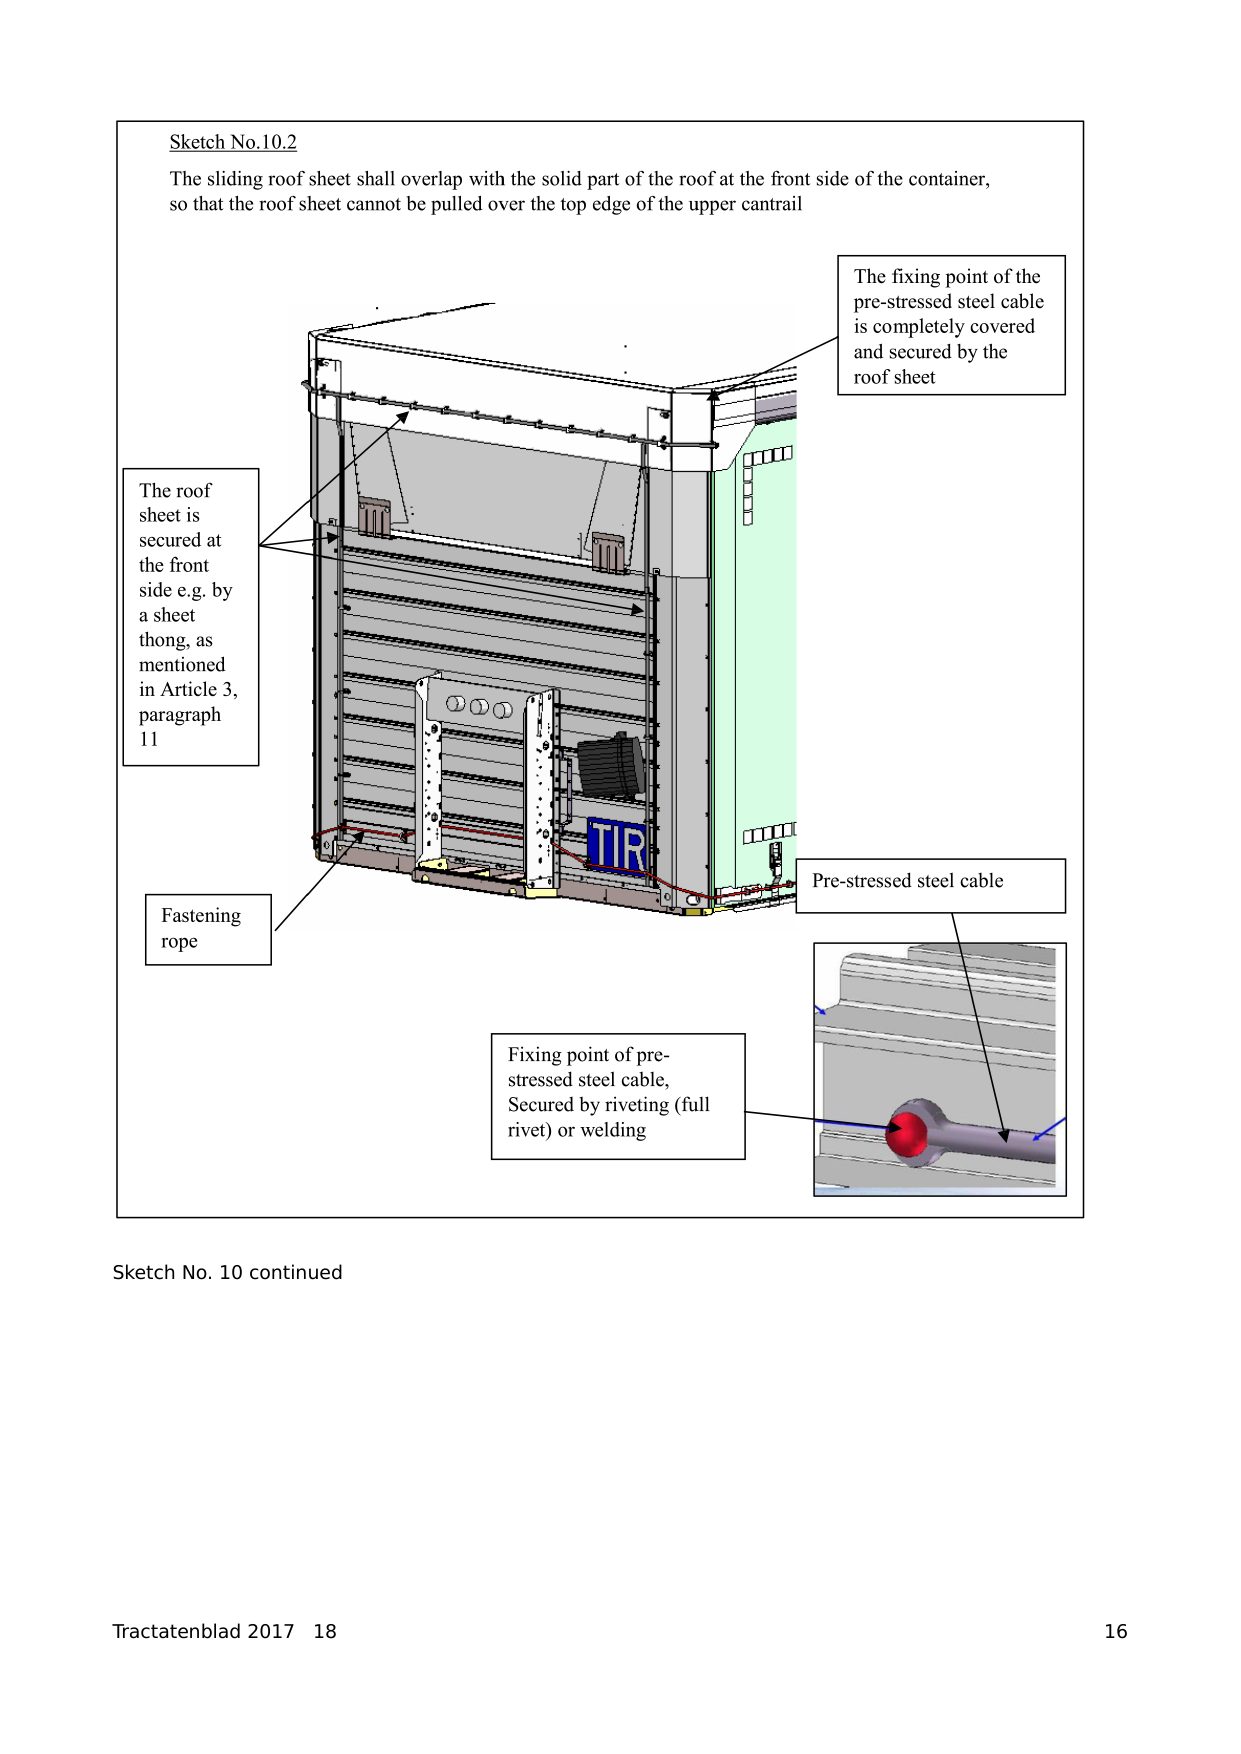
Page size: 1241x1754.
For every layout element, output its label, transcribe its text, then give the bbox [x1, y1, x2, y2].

text Sketch No. 10 continued [112, 1262, 1128, 1284]
picture [112, 116, 1087, 1221]
